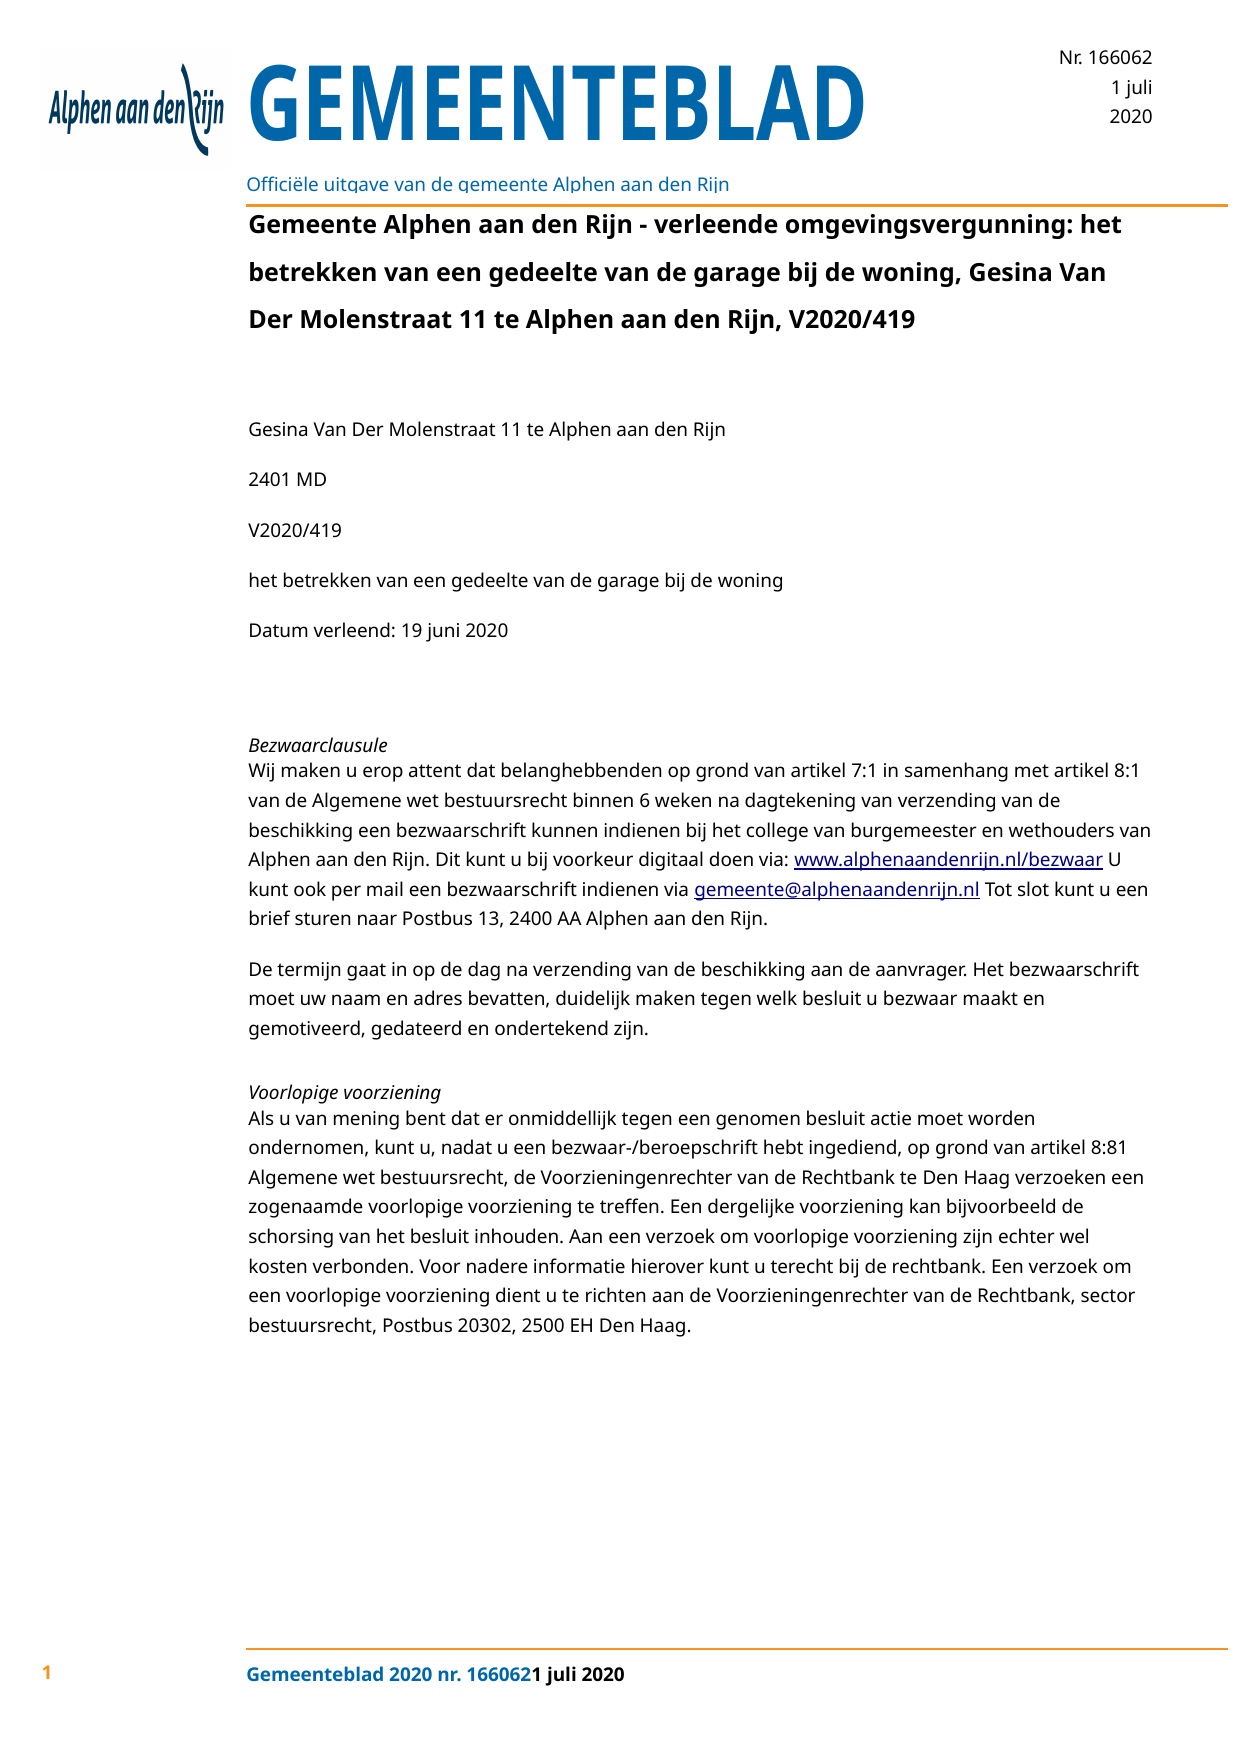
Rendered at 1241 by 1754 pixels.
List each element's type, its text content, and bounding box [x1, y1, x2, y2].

text 2401 MD [248, 466, 1152, 492]
text Wij maken u erop attent dat belanghebbenden op grond van artikel 7:1 in samenhang met artikel 8:1 van de Algemene wet bestuursrecht binnen 6 weken na dagtekening van verzending van de beschikking een bezwaarschrift kunnen indienen bij het college van burgemeester en wethouders van Alphen aan den Rijn. Dit kunt u bij voorkeur digitaal doen via: www.alphenaandenrijn.nl/bezwaar U kunt ook per mail een bezwaarschrift indienen via gemeente@alphenaandenrijn.nl Tot slot kunt u een brief sturen naar Postbus 13, 2400 AA Alphen aan den Rijn. [248, 758, 1152, 931]
text Datum verleend: 19 juni 2020 [248, 618, 1152, 643]
text De termijn gaat in op de dag na verzending van de beschikking aan de aanvrager. Het bezwaarschrift moet uw naam en adres bevatten, duidelijk maken tegen welk besluit u bezwaar maakt en gemotiveerd, gedateerd en ondertekend zijn. [248, 956, 1152, 1041]
text Bezwaarclausule [248, 732, 1152, 758]
text Voorlopige voorziening [248, 1079, 1152, 1105]
text het betrekken van een gedeelte van de garage bij de woning [248, 567, 1152, 593]
text Gesina Van Der Molenstraat 11 te Alphen aan den Rijn [248, 416, 1152, 442]
text Als u van mening bent dat er onmiddellijk tegen een genomen besluit actie moet worden ondernomen, kunt u, nadat u een bezwaar-/beroepschrift hebt ingediend, op grond van artikel 8:81 Algemene wet bestuursrecht, de Voorzieningenrechter van de Rechtbank te Den Haag verzoeken een zogenaamde voorlopige voorziening te treffen. Een dergelijke voorziening kan bijvoorbeeld de schorsing van het besluit inhouden. Aan een verzoek om voorlopige voorziening zijn echter wel kosten verbonden. Voor nadere informatie hierover kunt u terecht bij de rechtbank. Een verzoek om een voorlopige voorziening dient u te richten aan de Voorzieningenrechter van de Rechtbank, sector bestuursrecht, Postbus 20302, 2500 EH Den Haag. [248, 1105, 1152, 1338]
text Gemeente Alphen aan den Rijn - verleende omgevingsvergunning: het betrekken van een gedeelte van de garage bij de woning, Gesina Van Der Molenstraat 11 te Alphen aan den Rijn, V2020/419 [248, 207, 1152, 336]
text V2020/419 [248, 517, 1152, 542]
picture [41, 47, 231, 172]
